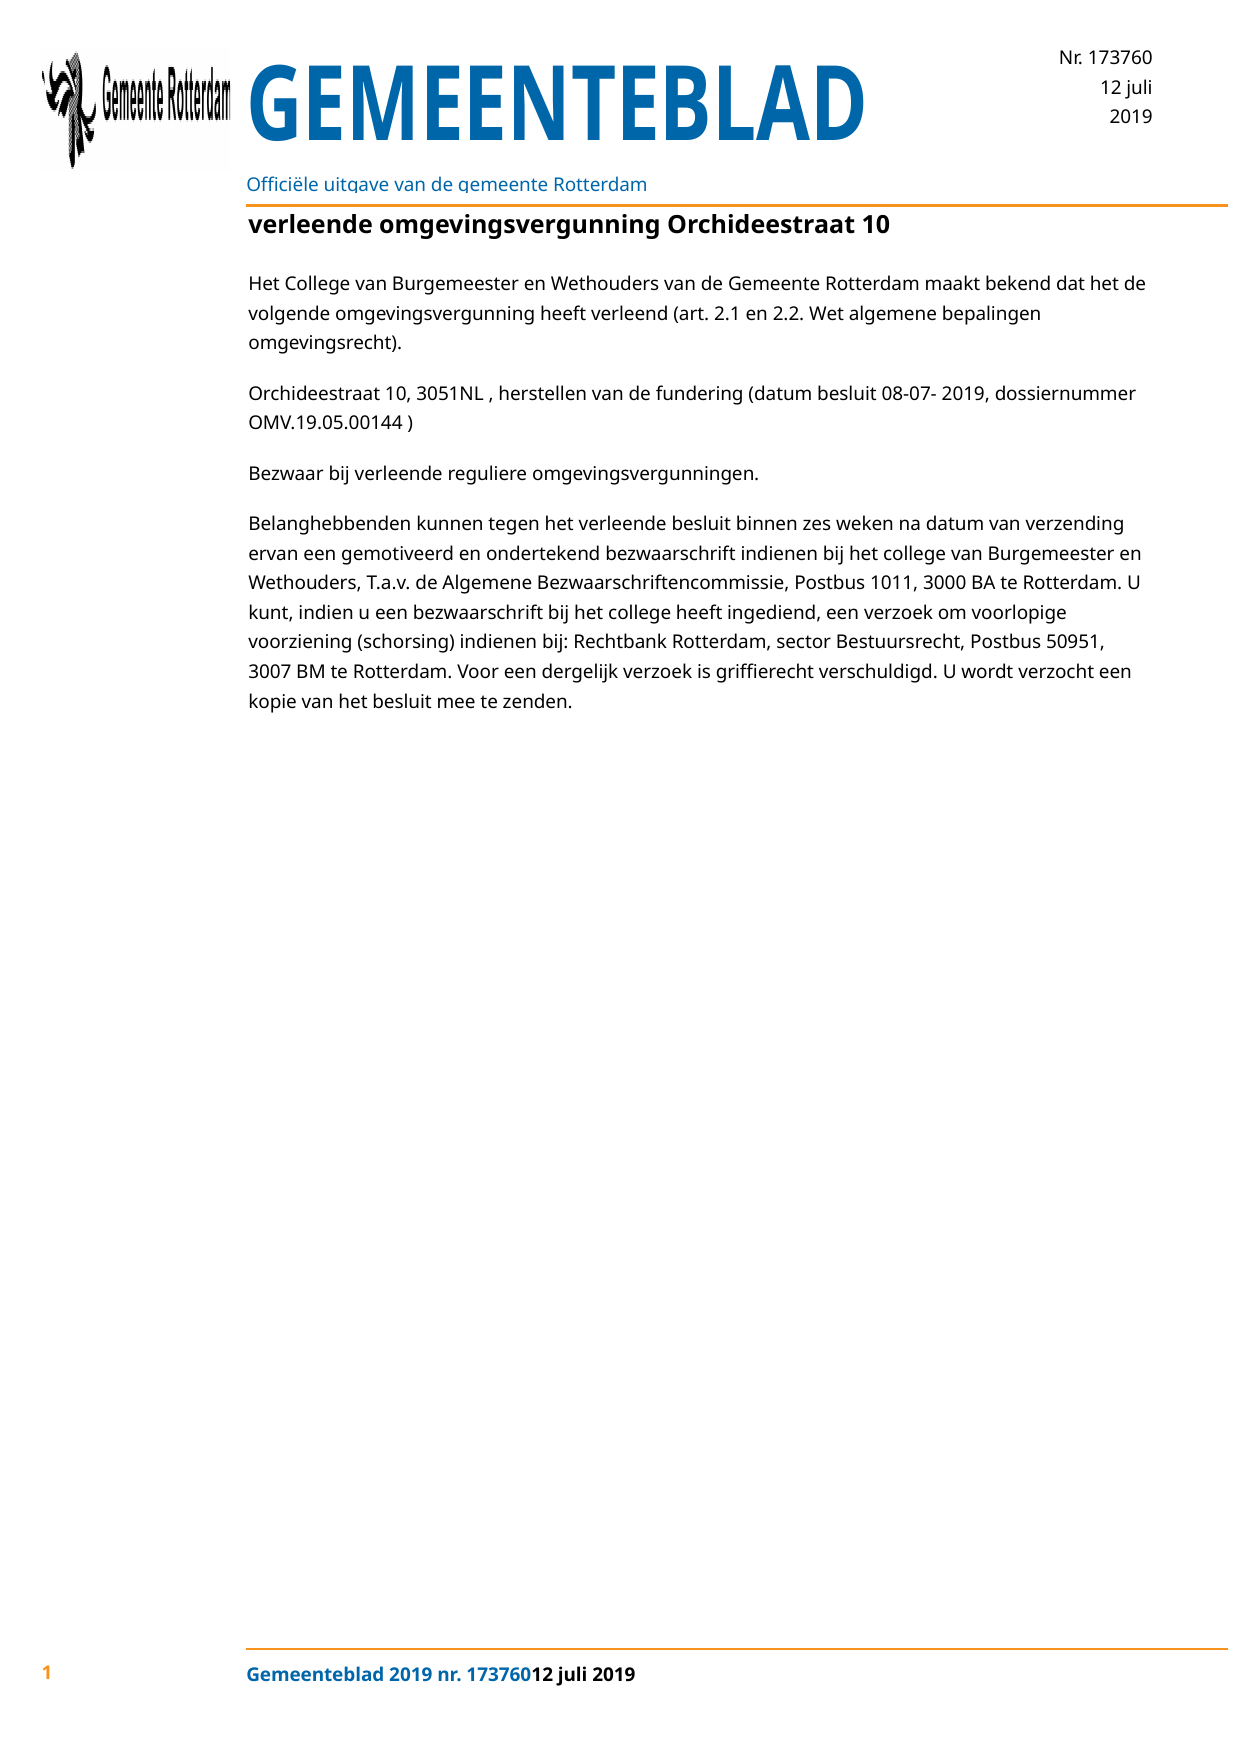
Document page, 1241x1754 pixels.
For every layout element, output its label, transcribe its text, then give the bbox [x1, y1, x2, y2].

text Bezwaar bij verleende reguliere omgevingsvergunningen. [248, 460, 1152, 486]
text Orchideestraat 10, 3051NL , herstellen van de fundering (datum besluit 08-07- 2019, dossiernummer OMV.19.05.00144 ) [248, 380, 1152, 435]
text Het College van Burgemeester en Wethouders van de Gemeente Rotterdam maakt bekend dat het de volgende omgevingsvergunning heeft verleend (art. 2.1 en 2.2. Wet algemene bepalingen omgevingsrecht). [248, 270, 1152, 355]
text verleende omgevingsvergunning Orchideestraat 10 [248, 207, 1152, 241]
text Belanghebbenden kunnen tegen het verleende besluit binnen zes weken na datum van verzending ervan een gemotiveerd en ondertekend bezwaarschrift indienen bij het college van Burgemeester en Wethouders, T.a.v. de Algemene Bezwaarschriftencommissie, Postbus 1011, 3000 BA te Rotterdam. U kunt, indien u een bezwaarschrift bij het college heeft ingediend, een verzoek om voorlopige voorziening (schorsing) indienen bij: Rechtbank Rotterdam, sector Bestuursrecht, Postbus 50951, 3007 BM te Rotterdam. Voor een dergelijk verzoek is griffierecht verschuldigd. U wordt verzocht een kopie van het besluit mee te zenden. [248, 510, 1152, 713]
picture [41, 47, 231, 172]
